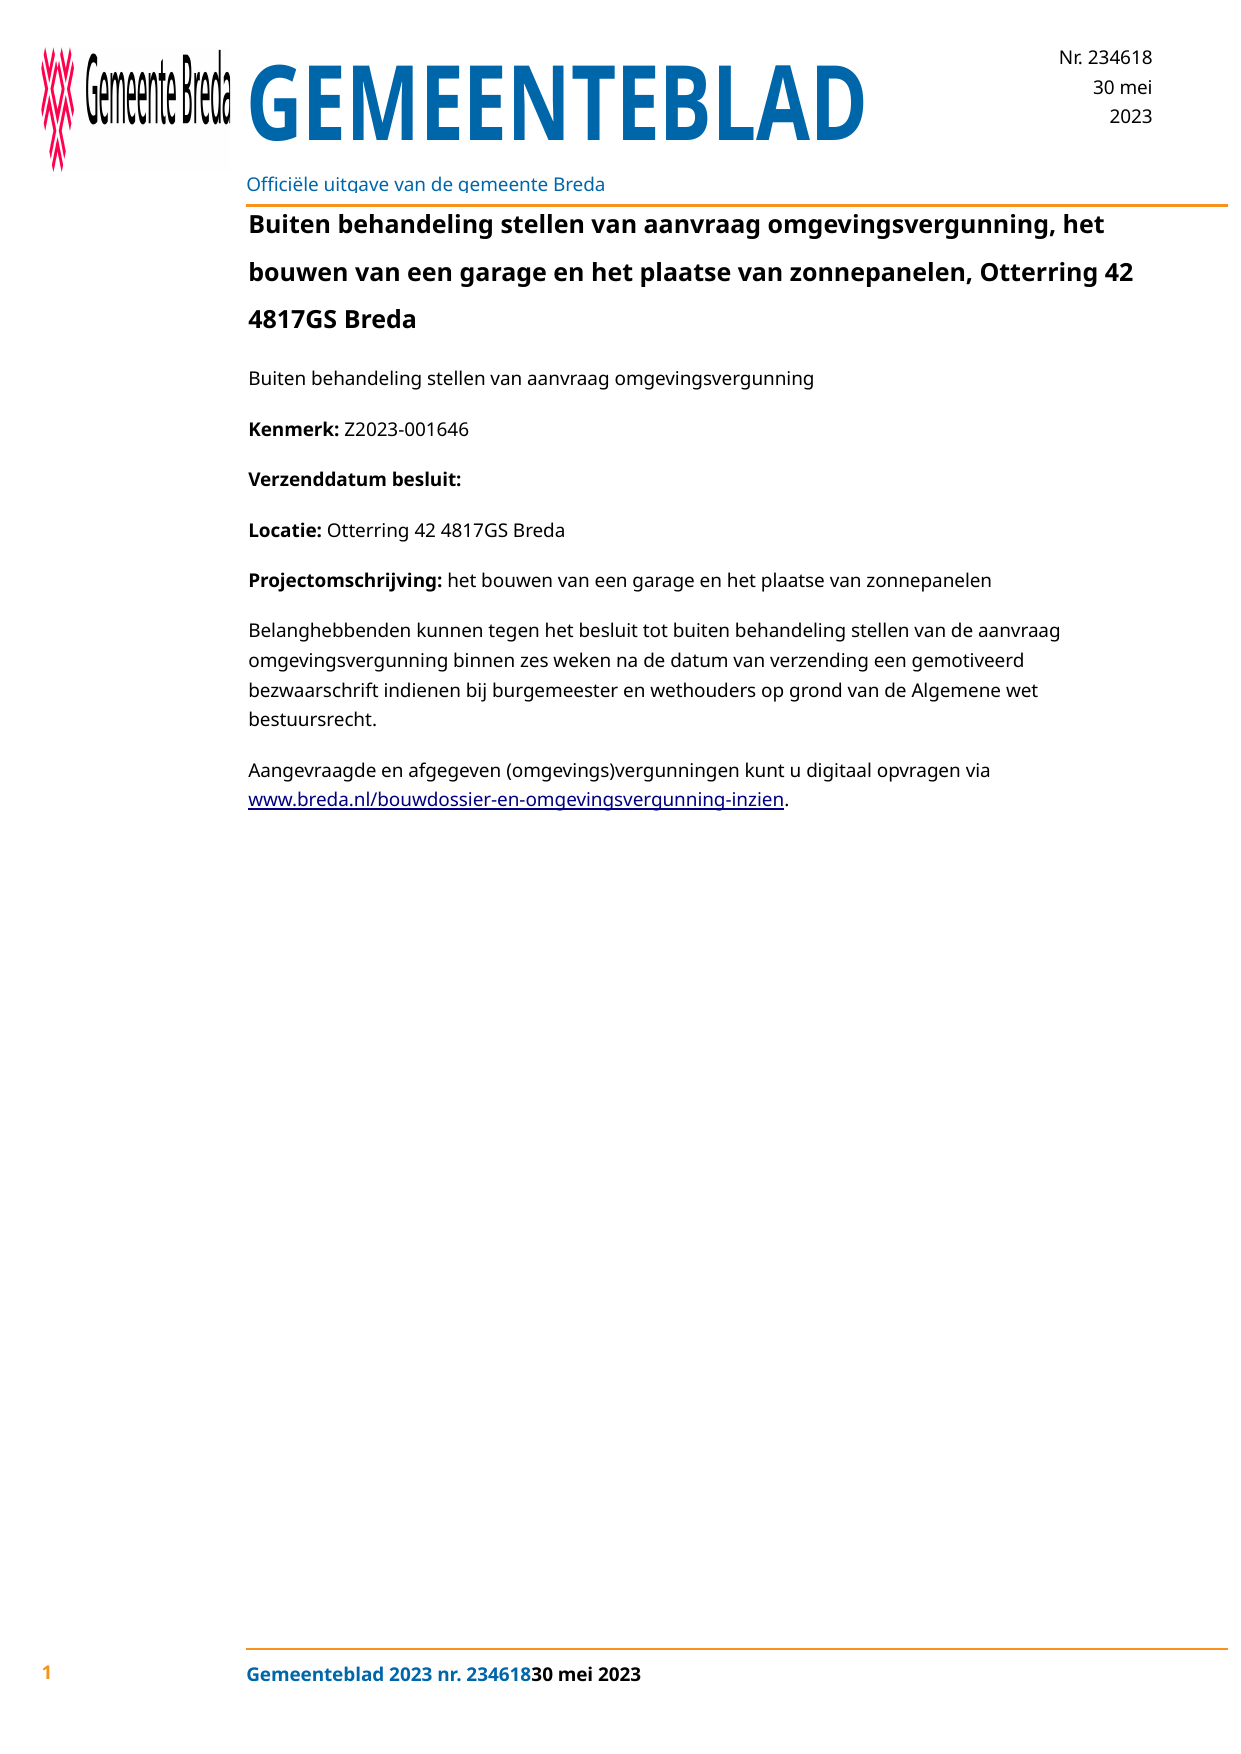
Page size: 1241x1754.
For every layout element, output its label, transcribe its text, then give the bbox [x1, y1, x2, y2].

text Locatie: Otterring 42 4817GS Breda [248, 517, 1152, 542]
text Kenmerk: Z2023-001646 [248, 416, 1152, 442]
text Aangevraagde en afgegeven (omgevings)vergunningen kunt u digitaal opvragen via www.breda.nl/bouwdossier-en-omgevingsvergunning-inzien. [248, 757, 1152, 812]
text Verzenddatum besluit: [248, 466, 1152, 492]
text Projectomschrijving: het bouwen van een garage en het plaatse van zonnepanelen [248, 567, 1152, 593]
text Belanghebbenden kunnen tegen het besluit tot buiten behandeling stellen van de aanvraag omgevingsvergunning binnen zes weken na de datum van verzending een gemotiveerd bezwaarschrift indienen bij burgemeester en wethouders op grond van de Algemene wet bestuursrecht. [248, 618, 1152, 732]
text Buiten behandeling stellen van aanvraag omgevingsvergunning [248, 366, 1152, 391]
text Buiten behandeling stellen van aanvraag omgevingsvergunning, het bouwen van een garage en het plaatse van zonnepanelen, Otterring 42 4817GS Breda [248, 207, 1152, 336]
picture [41, 47, 231, 172]
